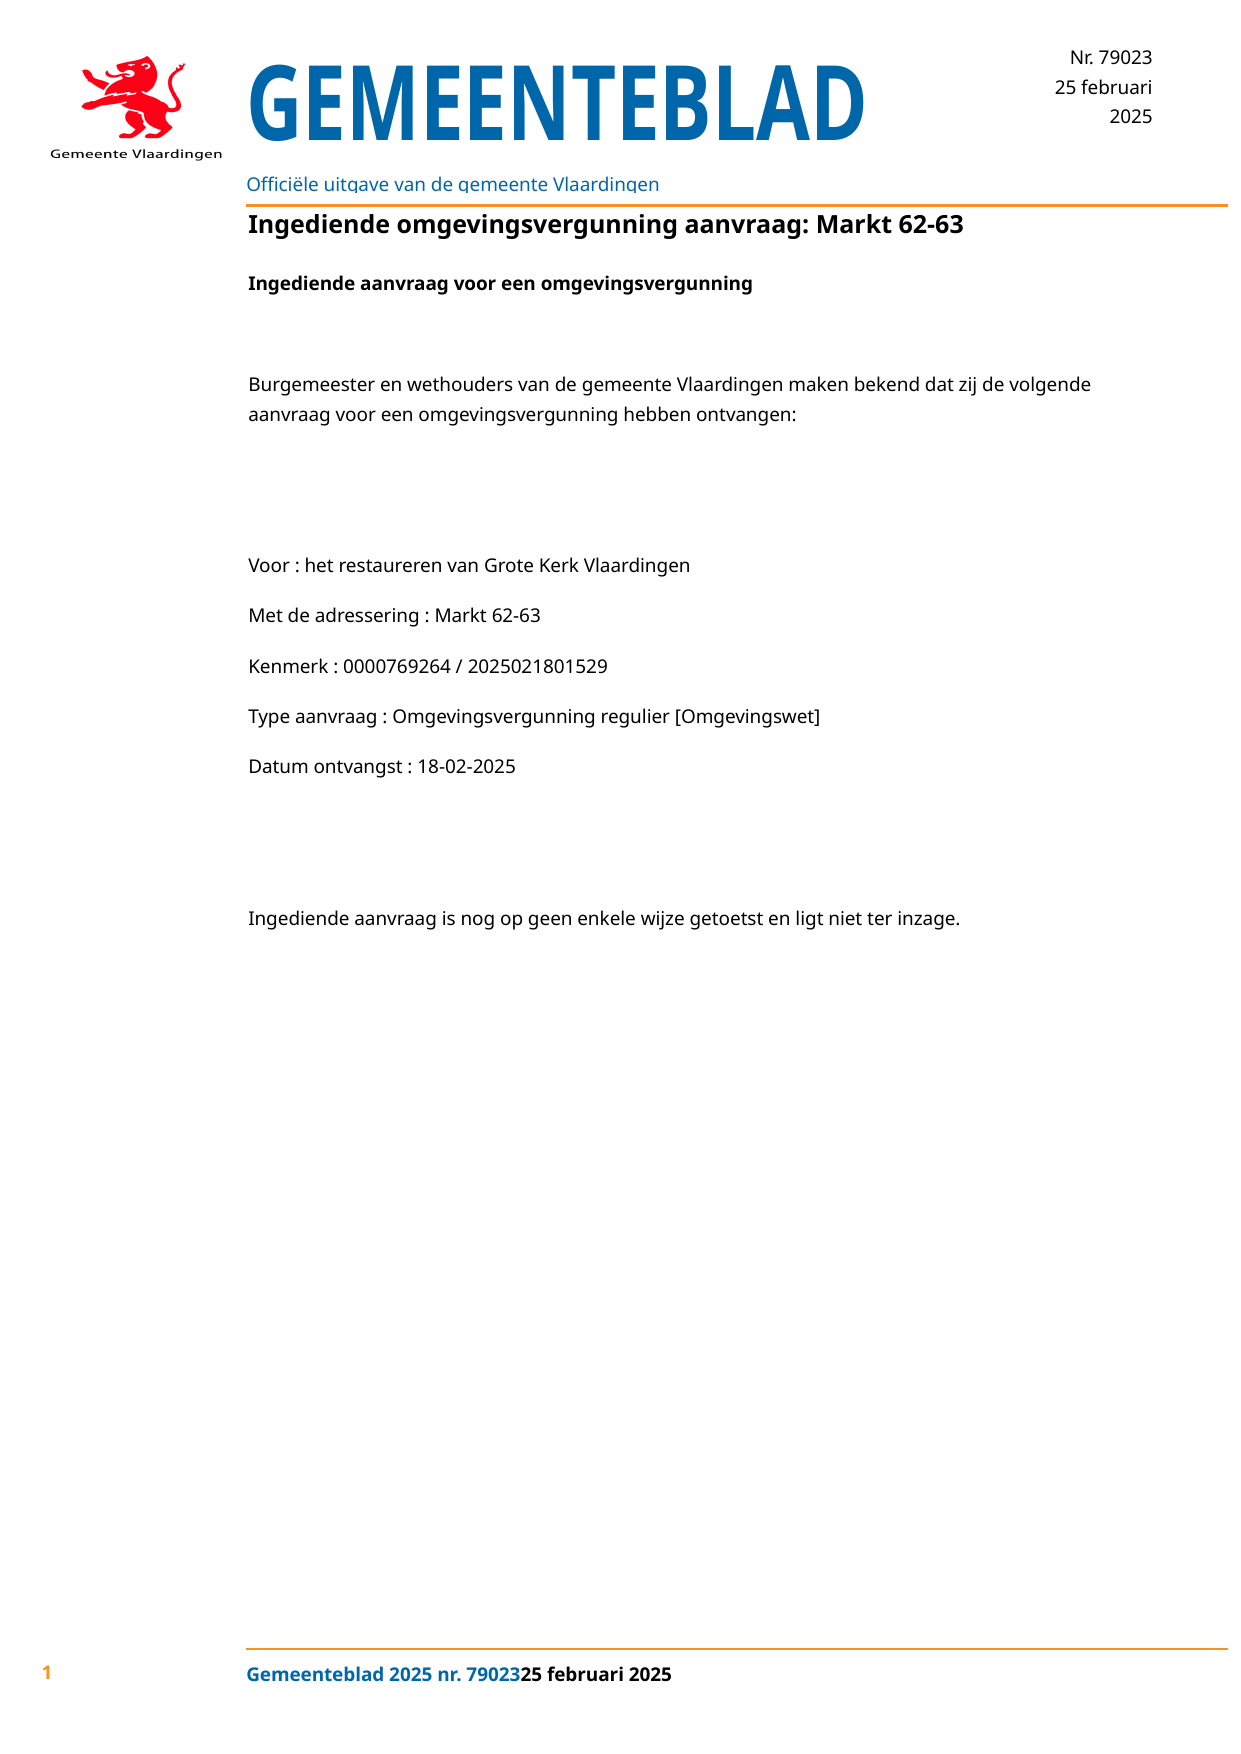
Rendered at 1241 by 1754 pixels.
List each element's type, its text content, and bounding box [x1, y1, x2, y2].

text Ingediende aanvraag is nog op geen enkele wijze getoetst en ligt niet ter inzage. [248, 905, 1152, 931]
text Met de adressering : Markt 62-63 [248, 602, 1152, 628]
text Type aanvraag : Omgevingsvergunning regulier [Omgevingswet] [248, 703, 1152, 729]
text Kenmerk : 0000769264 / 2025021801529 [248, 653, 1152, 678]
text Burgemeester en wethouders van de gemeente Vlaardingen maken bekend dat zij de volgende aanvraag voor een omgevingsvergunning hebben ontvangen: [248, 371, 1152, 426]
picture [41, 47, 231, 172]
text Ingediende omgevingsvergunning aanvraag: Markt 62-63 [248, 207, 1152, 241]
text Ingediende aanvraag voor een omgevingsvergunning [248, 270, 1152, 296]
text Datum ontvangst : 18-02-2025 [248, 754, 1152, 779]
text Voor : het restaureren van Grote Kerk Vlaardingen [248, 552, 1152, 578]
